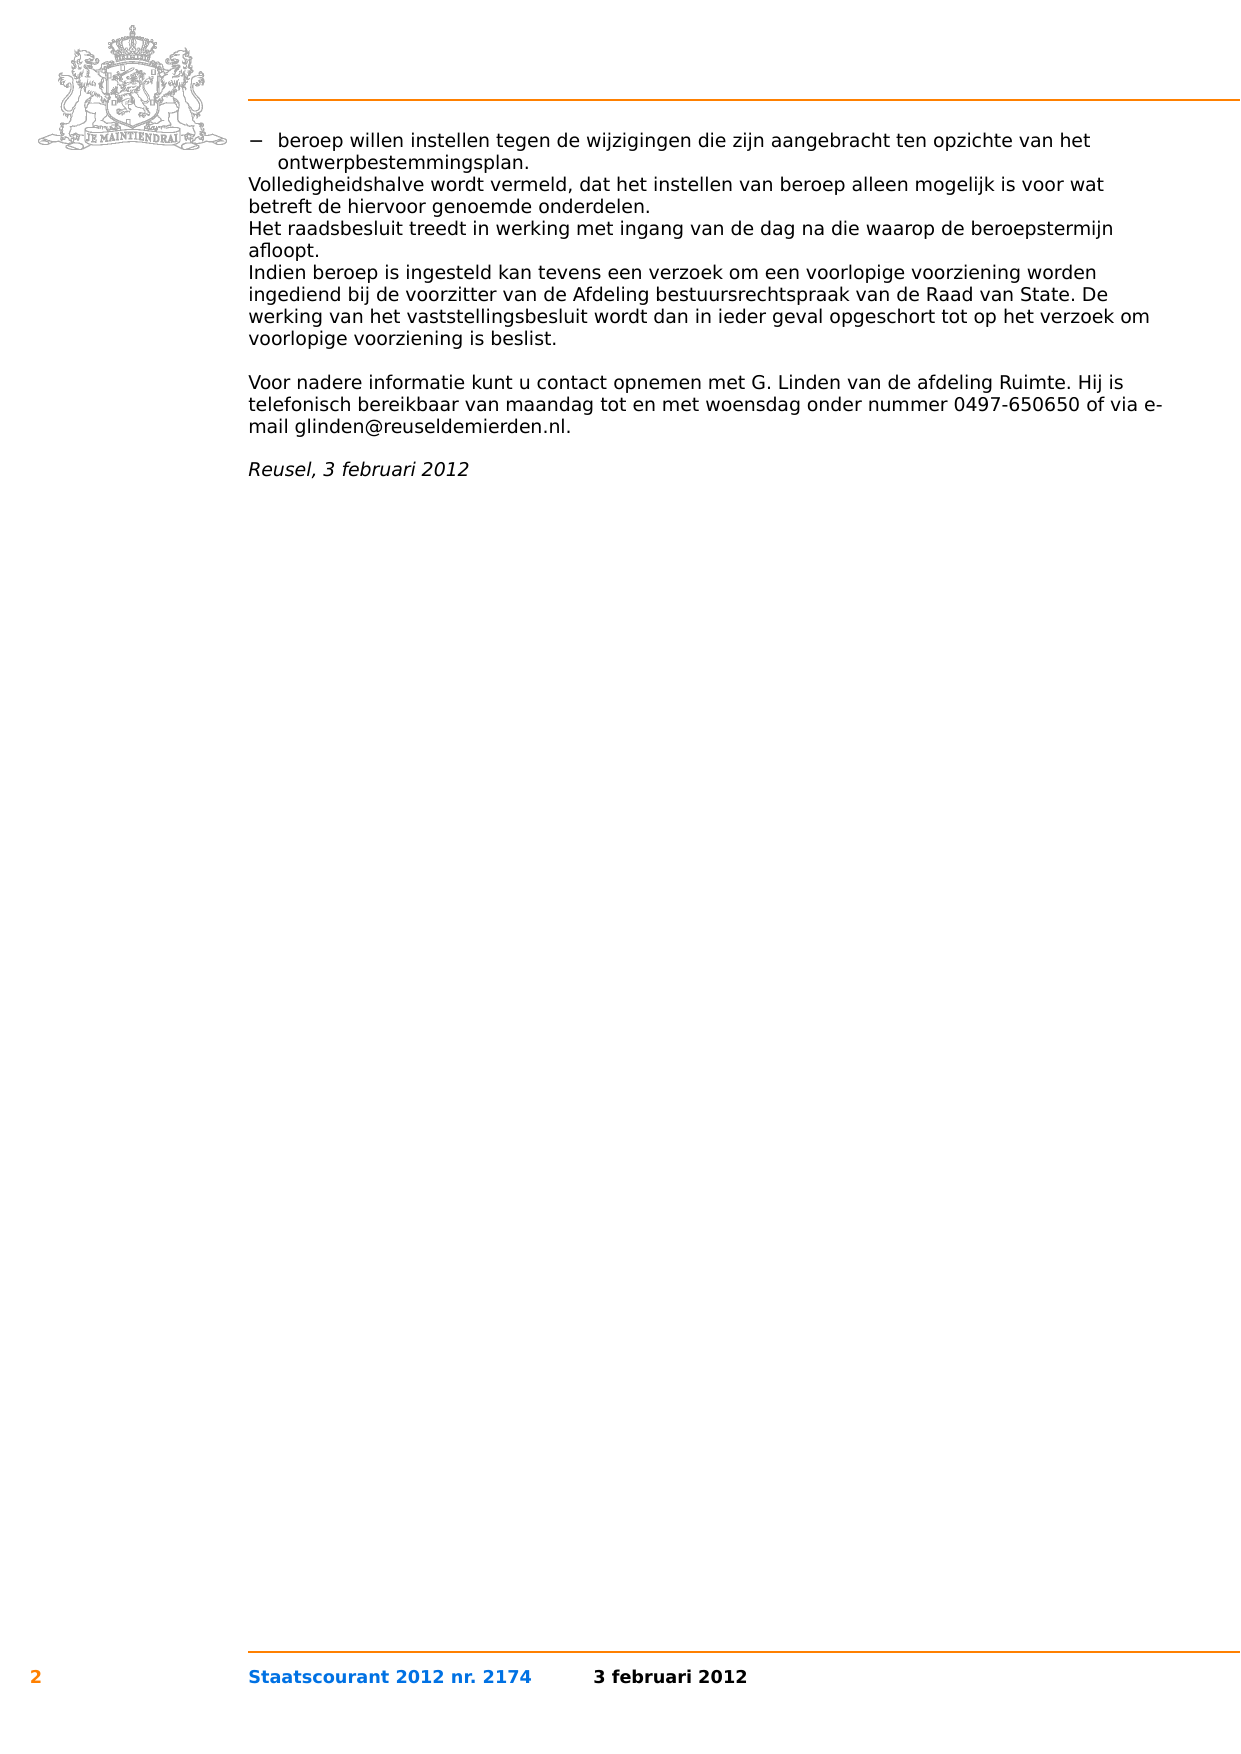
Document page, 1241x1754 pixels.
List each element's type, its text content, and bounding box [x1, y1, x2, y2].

text Indien beroep is ingesteld kan tevens een verzoek om een voorlopige voorziening worden ingediend bij de voorzitter van de Afdeling bestuursrechtspraak van de Raad van State. De werking van het vaststellingsbesluit wordt dan in ieder geval opgeschort tot op het verzoek om voorlopige voorziening is beslist. [248, 262, 1163, 350]
text Voor nadere informatie kunt u contact opnemen met G. Linden van de afdeling Ruimte. Hij is telefonisch bereikbaar van maandag tot en met woensdag onder nummer 0497-650650 of via e-mail glinden@reuseldemierden.nl. [248, 372, 1163, 437]
text Volledigheidshalve wordt vermeld, dat het instellen van beroep alleen mogelijk is voor wat betreft de hiervoor genoemde onderdelen. [248, 174, 1163, 218]
text Het raadsbesluit treedt in werking met ingang van de dag na die waarop de beroepstermijn afloopt. [248, 218, 1163, 262]
text Reusel, 3 februari 2012 [248, 459, 1163, 481]
picture [38, 25, 227, 150]
text − beroep willen instellen tegen de wijzigingen die zijn aangebracht ten opzichte van het ontwerpbestemmingsplan. [248, 130, 1163, 174]
